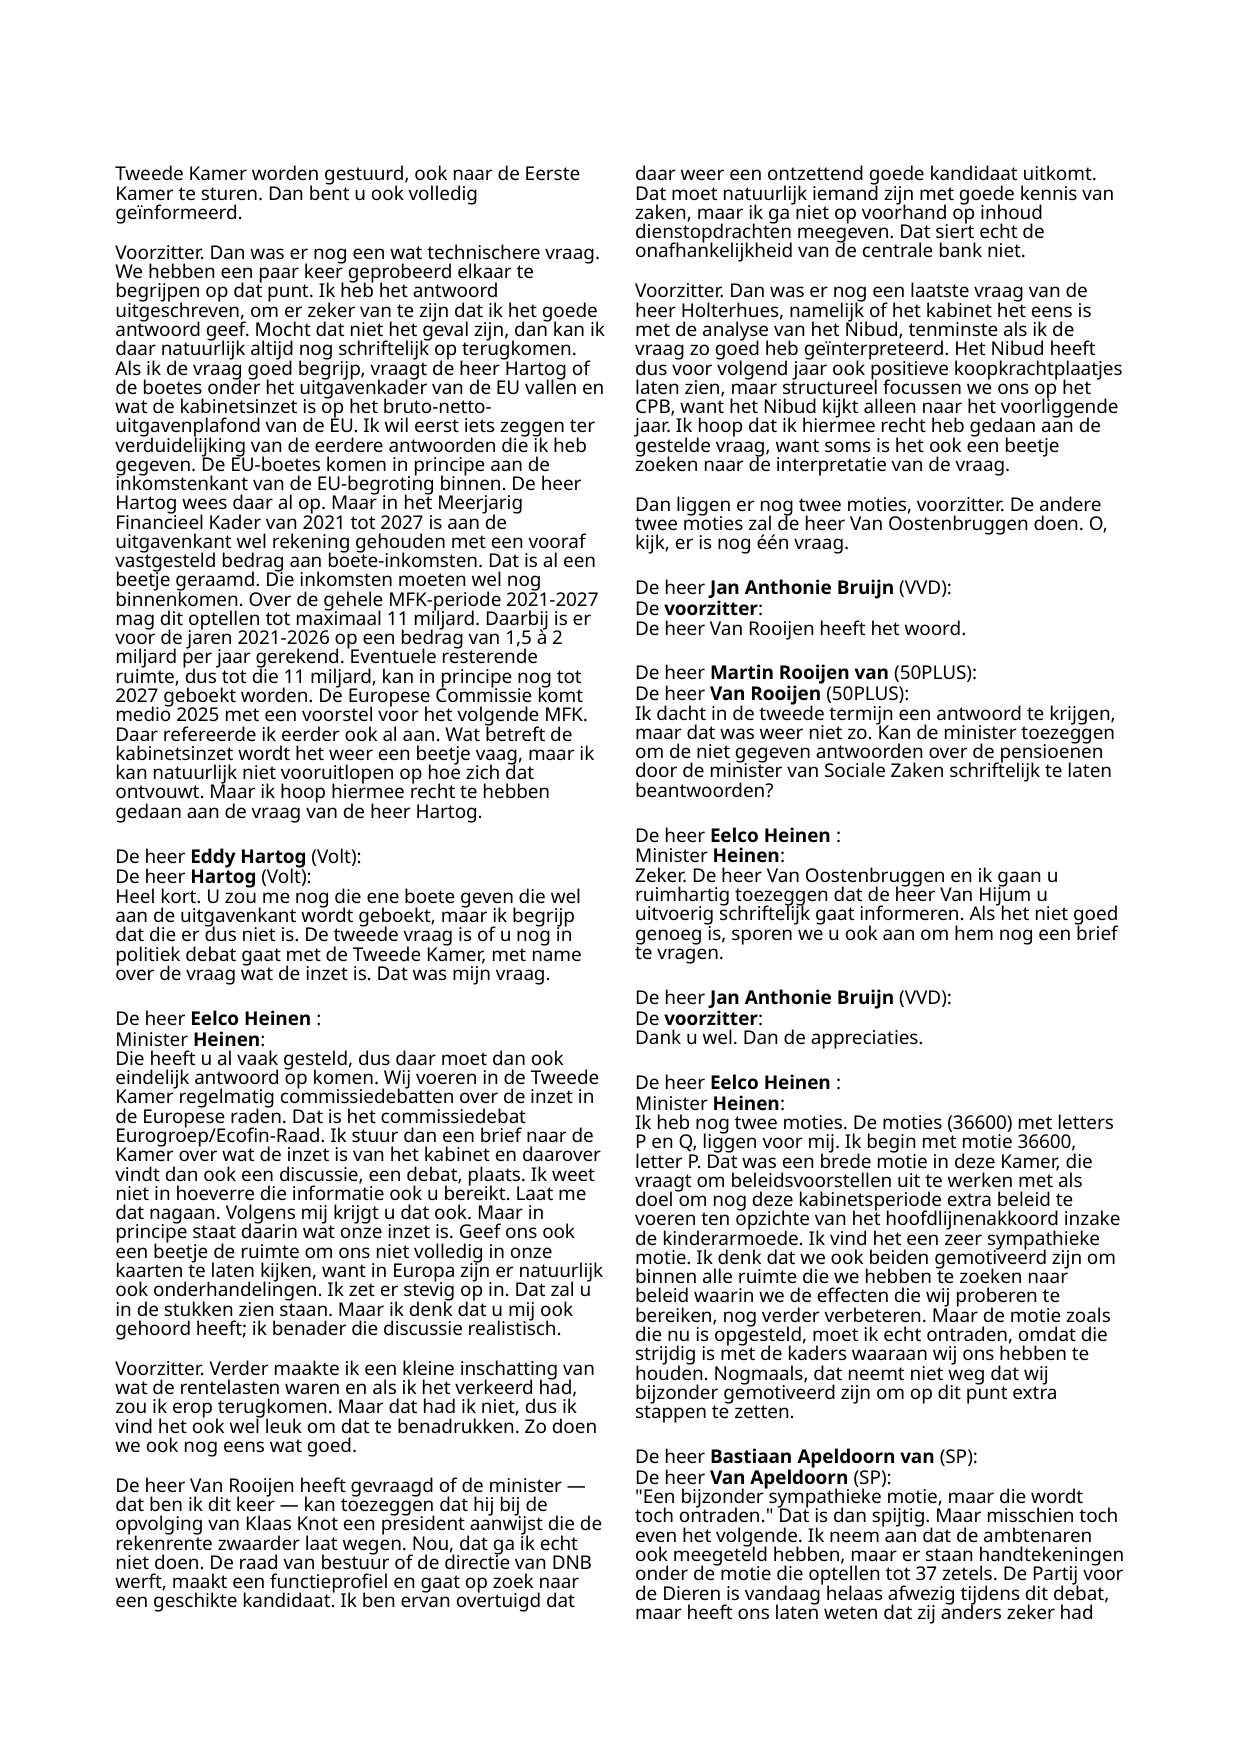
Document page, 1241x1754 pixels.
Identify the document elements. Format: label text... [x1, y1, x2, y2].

text Minister Heinen: [635, 1095, 1125, 1114]
text De heer Jan Anthonie Bruijn (VVD): [635, 984, 1125, 1010]
text Tweede Kamer worden gestuurd, ook naar de Eerste Kamer te sturen. Dan bent u ook volledig geïnformeerd. [115, 165, 605, 223]
text Voorzitter. Dan was er nog een wat technischere vraag. We hebben een paar keer geprobeerd elkaar te begrijpen op dat punt. Ik heb het antwoord uitgeschreven, om er zeker van te zijn dat ik het goede antwoord geef. Mocht dat niet het geval zijn, dan kan ik daar natuurlijk altijd nog schriftelijk op terugkomen. Als ik de vraag goed begrijp, vraagt de heer Hartog of de boetes onder het uitgavenkader van de EU vallen en wat de kabinetsinzet is op het bruto-netto-uitgavenplafond van de EU. Ik wil eerst iets zeggen ter verduidelijking van de eerdere antwoorden die ik heb gegeven. De EU-boetes komen in principe aan de inkomstenkant van de EU-begroting binnen. De heer Hartog wees daar al op. Maar in het Meerjarig Financieel Kader van 2021 tot 2027 is aan de uitgavenkant wel rekening gehouden met een vooraf vastgesteld bedrag aan boete-inkomsten. Dat is al een beetje geraamd. Die inkomsten moeten wel nog binnenkomen. Over de gehele MFK-periode 2021-2027 mag dit optellen tot maximaal 11 miljard. Daarbij is er voor de jaren 2021-2026 op een bedrag van 1,5 à 2 miljard per jaar gerekend. Eventuele resterende ruimte, dus tot die 11 miljard, kan in principe nog tot 2027 geboekt worden. De Europese Commissie komt medio 2025 met een voorstel voor het volgende MFK. Daar refereerde ik eerder ook al aan. Wat betreft de kabinetsinzet wordt het weer een beetje vaag, maar ik kan natuurlijk niet vooruitlopen op hoe zich dat ontvouwt. Maar ik hoop hiermee recht te hebben gedaan aan de vraag van de heer Hartog. [115, 244, 605, 822]
text De voorzitter: [635, 600, 1125, 619]
text daar weer een ontzettend goede kandidaat uitkomt. Dat moet natuurlijk iemand zijn met goede kennis van zaken, maar ik ga niet op voorhand op inhoud dienstopdrachten meegeven. Dat siert echt de onafhankelijkheid van de centrale bank niet. [635, 165, 1125, 262]
text De heer Jan Anthonie Bruijn (VVD): [635, 574, 1125, 600]
text De heer Eelco Heinen : [635, 822, 1125, 847]
text Die heeft u al vaak gesteld, dus daar moet dan ook eindelijk antwoord op komen. Wij voeren in de Tweede Kamer regelmatig commissiedebatten over de inzet in de Europese raden. Dat is het commissiedebat Eurogroep/Ecofin-Raad. Ik stuur dan een brief naar de Kamer over wat de inzet is van het kabinet en daarover vindt dan ook een discussie, een debat, plaats. Ik weet niet in hoeverre die informatie ook u bereikt. Laat me dat nagaan. Volgens mij krijgt u dat ook. Maar in principe staat daarin wat onze inzet is. Geef ons ook een beetje de ruimte om ons niet volledig in onze kaarten te laten kijken, want in Europa zijn er natuurlijk ook onderhandelingen. Ik zet er stevig op in. Dat zal u in de stukken zien staan. Maar ik denk dat u mij ook gehoord heeft; ik benader die discussie realistisch. [115, 1050, 605, 1339]
text Heel kort. U zou me nog die ene boete geven die wel aan de uitgavenkant wordt geboekt, maar ik begrijp dat die er dus niet is. De tweede vraag is of u nog in politiek debat gaat met de Tweede Kamer, met name over de vraag wat de inzet is. Dat was mijn vraag. [115, 888, 605, 984]
text De heer Eddy Hartog (Volt): [115, 843, 605, 868]
text Zeker. De heer Van Oostenbruggen en ik gaan u ruimhartig toezeggen dat de heer Van Hijum u uitvoerig schriftelijk gaat informeren. Als het niet goed genoeg is, sporen we u ook aan om hem nog een brief te vragen. [635, 867, 1125, 963]
text De heer Hartog (Volt): [115, 868, 605, 888]
text De heer Eelco Heinen : [115, 1005, 605, 1031]
text De heer Van Rooijen heeft gevraagd of de minister — dat ben ik dit keer — kan toezeggen dat hij bij de opvolging van Klaas Knot een president aanwijst die de rekenrente zwaarder laat wegen. Nou, dat ga ik echt niet doen. De raad van bestuur of de directie van DNB werft, maakt een functieprofiel en gaat op zoek naar een geschikte kandidaat. Ik ben ervan overtuigd dat [115, 1477, 605, 1612]
text Minister Heinen: [115, 1031, 605, 1050]
text Ik heb nog twee moties. De moties (36600) met letters P en Q, liggen voor mij. Ik begin met motie 36600, letter P. Dat was een brede motie in deze Kamer, die vraagt om beleidsvoorstellen uit te werken met als doel om nog deze kabinetsperiode extra beleid te voeren ten opzichte van het hoofdlijnenakkoord inzake de kinderarmoede. Ik vind het een zeer sympathieke motie. Ik denk dat we ook beiden gemotiveerd zijn om binnen alle ruimte die we hebben te zoeken naar beleid waarin we de effecten die wij proberen te bereiken, nog verder verbeteren. Maar de motie zoals die nu is opgesteld, moet ik echt ontraden, omdat die strijdig is met de kaders waaraan wij ons hebben te houden. Nogmaals, dat neemt niet weg dat wij bijzonder gemotiveerd zijn om op dit punt extra stappen te zetten. [635, 1114, 1125, 1422]
text De heer Van Rooijen (50PLUS): [635, 685, 1125, 704]
text Dan liggen er nog twee moties, voorzitter. De andere twee moties zal de heer Van Oostenbruggen doen. O, kijk, er is nog één vraag. [635, 496, 1125, 554]
text Ik dacht in de tweede termijn een antwoord te krijgen, maar dat was weer niet zo. Kan de minister toezeggen om de niet gegeven antwoorden over de pensioenen door de minister van Sociale Zaken schriftelijk te laten beantwoorden? [635, 704, 1125, 801]
text Dank u wel. Dan de appreciaties. [635, 1029, 1125, 1048]
text De heer Van Apeldoorn (SP): [635, 1469, 1125, 1488]
text De heer Van Rooijen heeft het woord. [635, 619, 1125, 639]
text De heer Bastiaan Apeldoorn van (SP): [635, 1443, 1125, 1469]
text "Een bijzonder sympathieke motie, maar die wordt toch ontraden." Dat is dan spijtig. Maar misschien toch even het volgende. Ik neem aan dat de ambtenaren ook meegeteld hebben, maar er staan handtekeningen onder de motie die optellen tot 37 zetels. De Partij voor de Dieren is vandaag helaas afwezig tijdens dit debat, maar heeft ons laten weten dat zij anders zeker had [635, 1488, 1125, 1623]
text Voorzitter. Verder maakte ik een kleine inschatting van wat de rentelasten waren en als ik het verkeerd had, zou ik erop terugkomen. Maar dat had ik niet, dus ik vind het ook wel leuk om dat te benadrukken. Zo doen we ook nog eens wat goed. [115, 1360, 605, 1456]
text Minister Heinen: [635, 847, 1125, 867]
text De voorzitter: [635, 1010, 1125, 1029]
text De heer Eelco Heinen : [635, 1069, 1125, 1095]
text Voorzitter. Dan was er nog een laatste vraag van de heer Holterhues, namelijk of het kabinet het eens is met de analyse van het Nibud, tenminste als ik de vraag zo goed heb geïnterpreteerd. Het Nibud heeft dus voor volgend jaar ook positieve koopkrachtplaatjes laten zien, maar structureel focussen we ons op het CPB, want het Nibud kijkt alleen naar het voorliggende jaar. Ik hoop dat ik hiermee recht heb gedaan aan de gestelde vraag, want soms is het ook een beetje zoeken naar de interpretatie van de vraag. [635, 282, 1125, 475]
text De heer Martin Rooijen van (50PLUS): [635, 659, 1125, 685]
